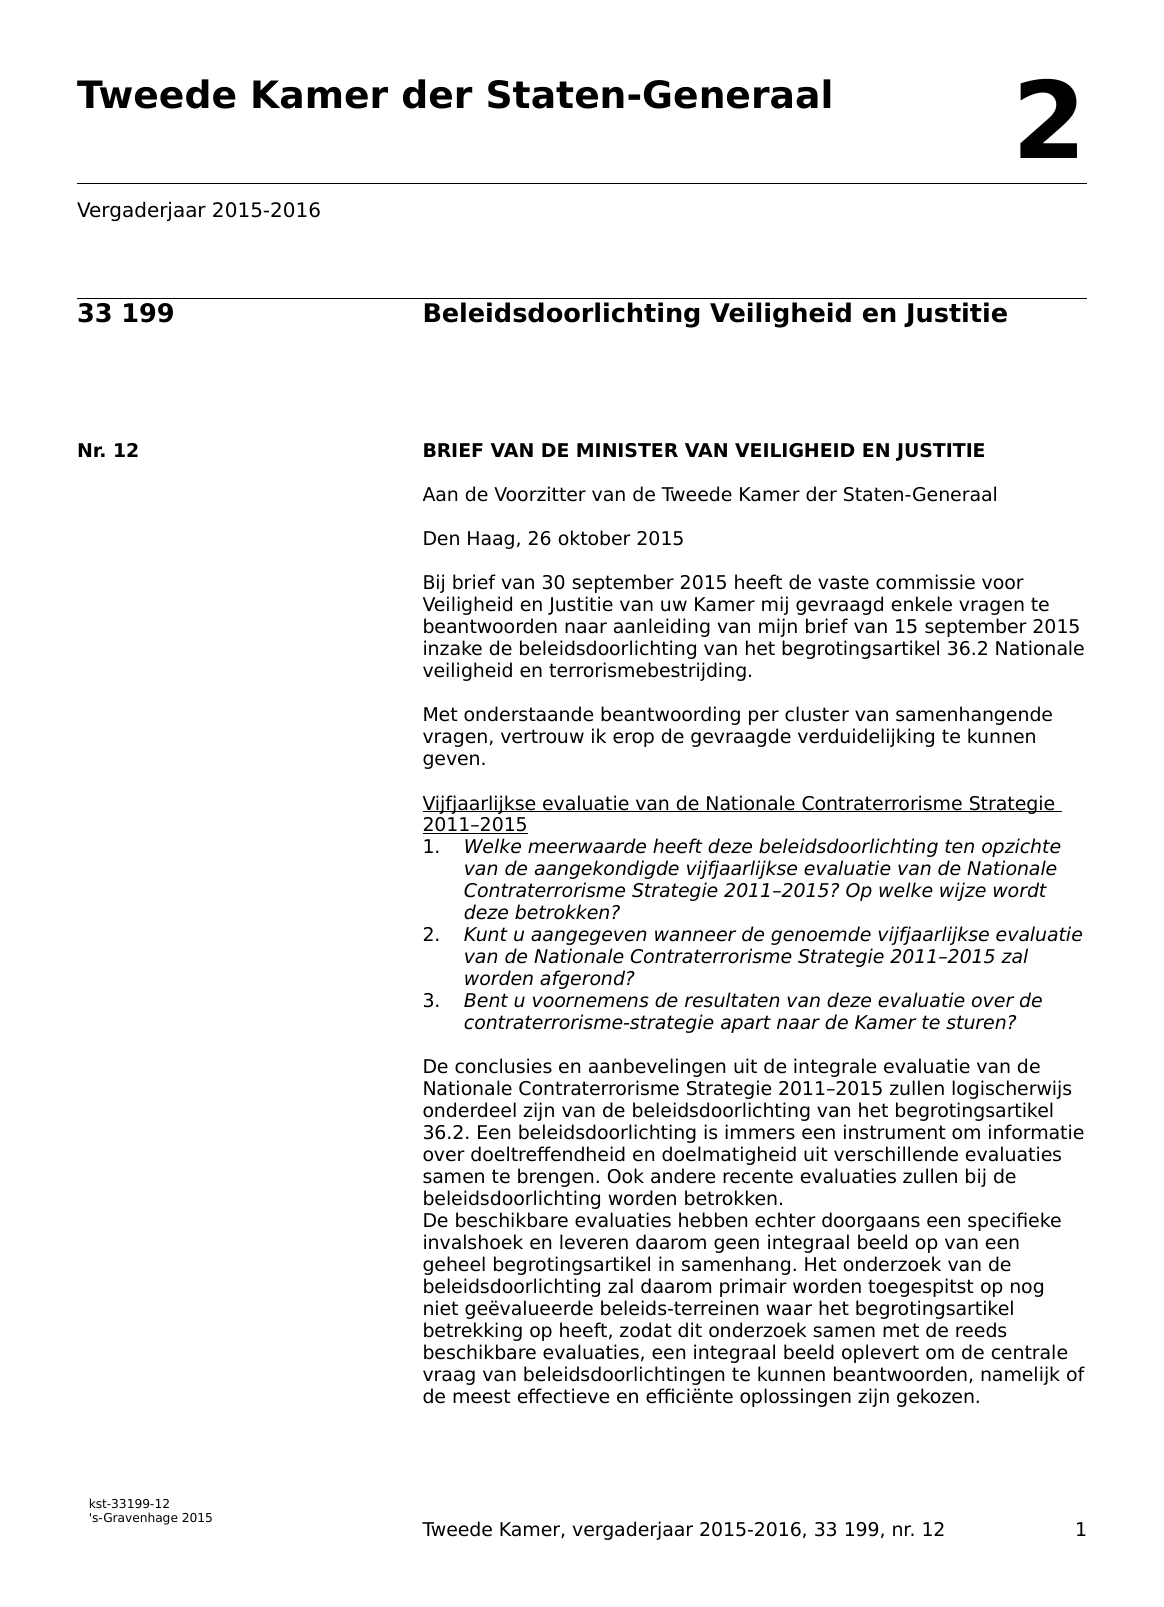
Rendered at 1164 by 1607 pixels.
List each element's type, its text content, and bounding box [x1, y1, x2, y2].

text kst-33199-12 [88, 1497, 323, 1511]
text Bij brief van 30 september 2015 heeft de vaste commissie voor Veiligheid en Justitie van uw Kamer mij gevraagd enkele vragen te beantwoorden naar aanleiding van mijn brief van 15 september 2015 inzake de beleidsdoorlichting van het begrotingsartikel 36.2 Nationale veiligheid en terrorismebestrijding. [422, 572, 1087, 682]
text Aan de Voorzitter van de Tweede Kamer der Staten-Generaal [422, 484, 1087, 506]
table_cell Vergaderjaar 2015-2016 [77, 184, 1087, 298]
subtitle 33 199 Beleidsdoorlichting Veiligheid en Justitie [77, 299, 1087, 329]
text De beschikbare evaluaties hebben echter doorgaans een specifieke invalshoek en leveren daarom geen integraal beeld op van een geheel begrotingsartikel in samenhang. Het onderzoek van de beleidsdoorlichting zal daarom primair worden toegespitst op nog niet geëvalueerde beleids-terreinen waar het begrotingsartikel betrekking op heeft, zodat dit onderzoek samen met de reeds beschikbare evaluaties, een integraal beeld oplevert om de centrale vraag van beleidsdoorlichtingen te kunnen beantwoorden, namelijk of de meest effectieve en efficiënte oplossingen zijn gekozen. [422, 1210, 1087, 1408]
text 3. Bent u voornemens de resultaten van deze evaluatie over de contraterrorisme-strategie apart naar de Kamer te sturen? [422, 990, 1087, 1034]
text Met onderstaande beantwoording per cluster van samenhangende vragen, vertrouw ik erop de gevraagde verduidelijking te kunnen geven. [422, 704, 1087, 770]
text Den Haag, 26 oktober 2015 [422, 528, 1087, 550]
text 1. Welke meerwaarde heeft deze beleidsdoorlichting ten opzichte van de aangekondigde vijfjaarlijkse evaluatie van de Nationale Contraterrorisme Strategie 2011–2015? Op welke wijze wordt deze betrokken? [422, 836, 1087, 924]
text 2. Kunt u aangegeven wanneer de genoemde vijfjaarlijkse evaluatie van de Nationale Contraterrorisme Strategie 2011–2015 zal worden afgerond? [422, 924, 1087, 990]
text 's-Gravenhage 2015 [88, 1511, 323, 1525]
subtitle Vijfjaarlijkse evaluatie van de Nationale Contraterrorisme Strategie 2011–2015 [422, 792, 1087, 836]
text De conclusies en aanbevelingen uit de integrale evaluatie van de Nationale Contraterrorisme Strategie 2011–2015 zullen logischerwijs onderdeel zijn van de beleidsdoorlichting van het begrotingsartikel 36.2. Een beleidsdoorlichting is immers een instrument om informatie over doeltreffendheid en doelmatigheid uit verschillende evaluaties samen te brengen. Ook andere recente evaluaties zullen bij de beleidsdoorlichting worden betrokken. [422, 1056, 1087, 1210]
table_header 2 [886, 59, 1087, 183]
table_header Tweede Kamer der Staten-Generaal [77, 59, 886, 183]
subtitle Nr. 12 BRIEF VAN DE MINISTER VAN VEILIGHEID EN JUSTITIE [77, 440, 1087, 462]
